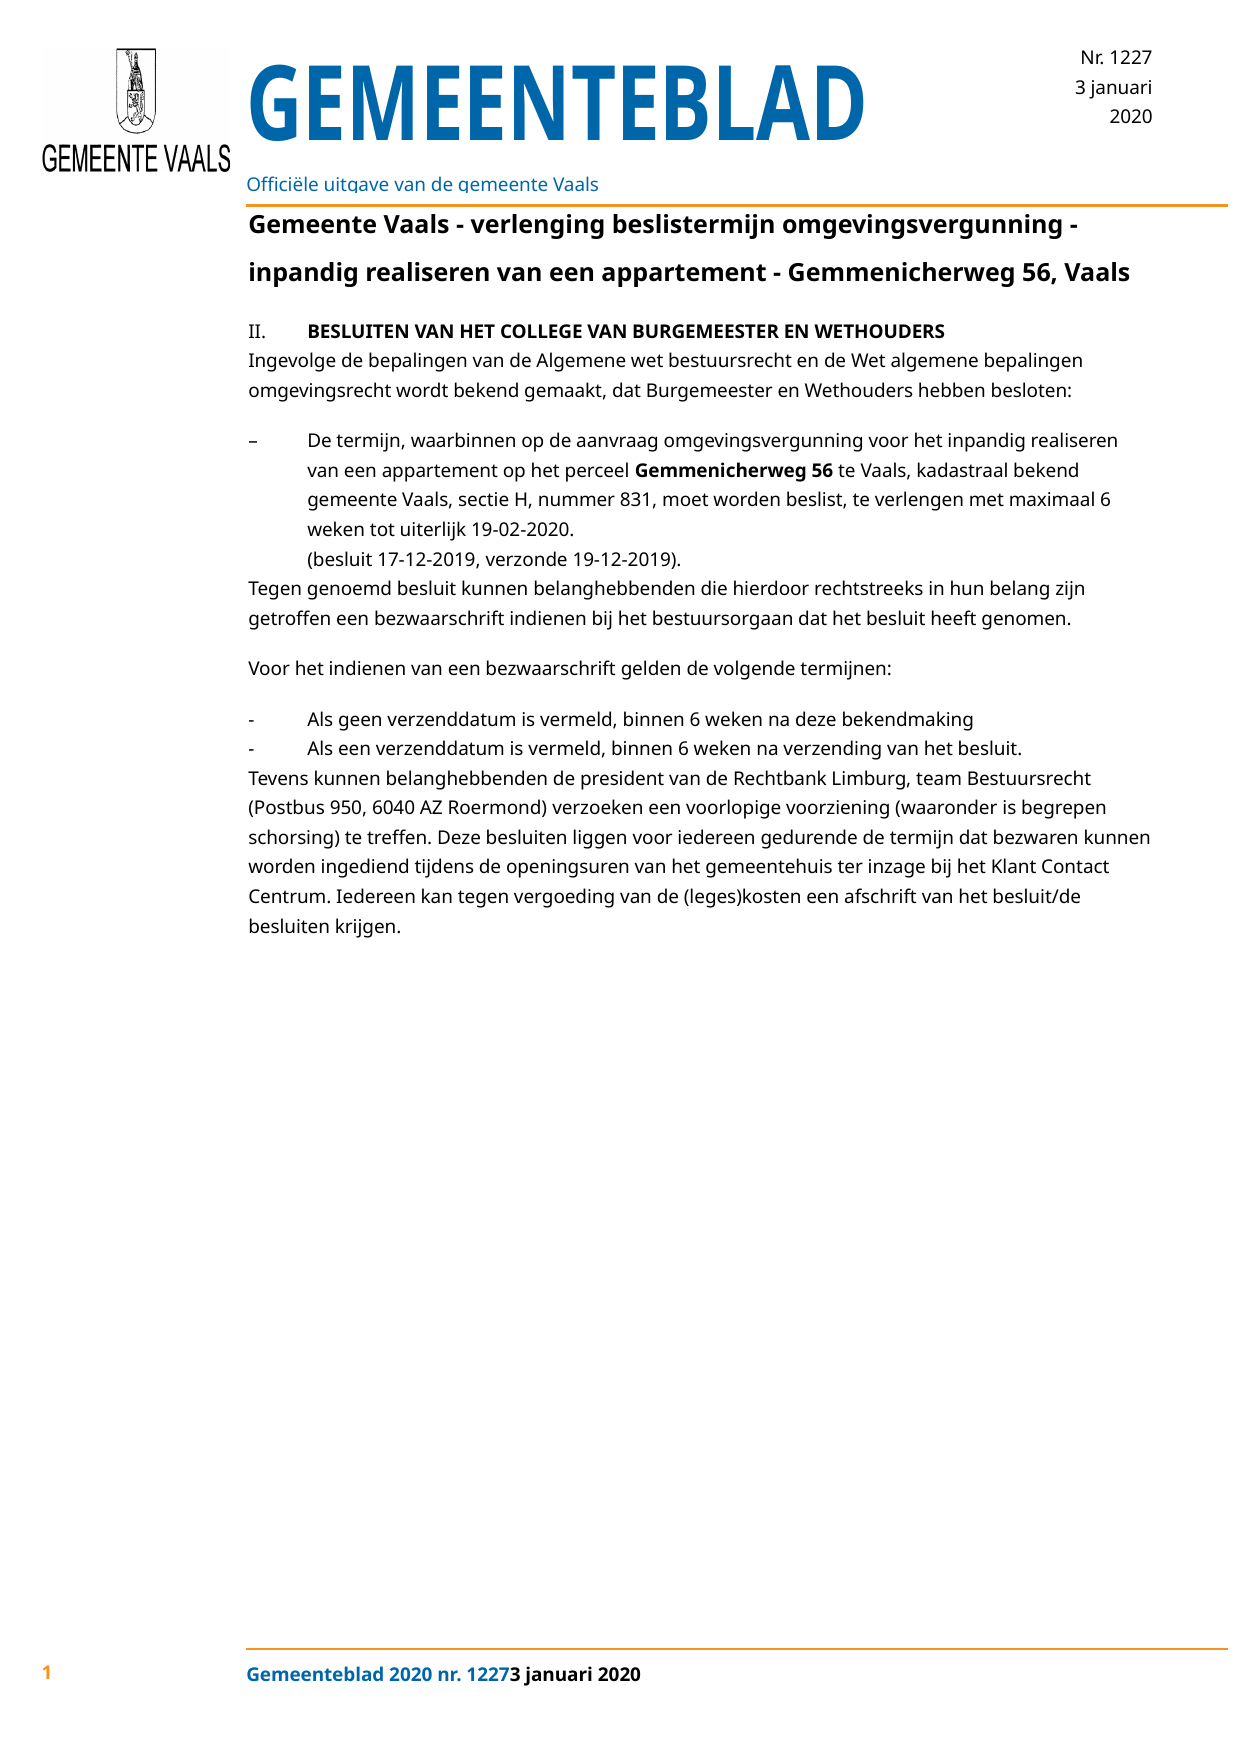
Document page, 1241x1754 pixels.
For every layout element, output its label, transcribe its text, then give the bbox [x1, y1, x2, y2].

text Ingevolge de bepalingen van de Algemene wet bestuursrecht en de Wet algemene bepalingen omgevingsrecht wordt bekend gemaakt, dat Burgemeester en Wethouders hebben besloten: [248, 347, 1152, 403]
list (besluit 17-12-2019, verzonde 19-12-2019). [248, 546, 1152, 572]
list Als een verzenddatum is vermeld, binnen 6 weken na verzending van het besluit. [248, 735, 1152, 761]
text Tevens kunnen belanghebbenden de president van de Rechtbank Limburg, team Bestuursrecht (Postbus 950, 6040 AZ Roermond) verzoeken een voorlopige voorziening (waaronder is begrepen schorsing) te treffen. Deze besluiten liggen voor iedereen gedurende de termijn dat bezwaren kunnen worden ingediend tijdens de openingsuren van het gemeentehuis ter inzage bij het Klant Contact Centrum. Iedereen kan tegen vergoeding van de (leges)kosten een afschrift van het besluit/de besluiten krijgen. [248, 765, 1152, 939]
text Voor het indienen van een bezwaarschrift gelden de volgende termijnen: [248, 655, 1152, 681]
text Tegen genoemd besluit kunnen belanghebbenden die hierdoor rechtstreeks in hun belang zijn getroffen een bezwaarschrift indienen bij het bestuursorgaan dat het besluit heeft genomen. [248, 575, 1152, 631]
picture [41, 47, 231, 172]
text Gemeente Vaals - verlenging beslistermijn omgevingsvergunning - inpandig realiseren van een appartement - Gemmenicherweg 56, Vaals [248, 207, 1152, 288]
list De termijn, waarbinnen op de aanvraag omgevingsvergunning voor het inpandig realiseren van een appartement op het perceel Gemmenicherweg 56 te Vaals, kadastraal bekend gemeente Vaals, sectie H, nummer 831, moet worden beslist, te verlengen met maximaal 6 weken tot uiterlijk 19-02-2020. [248, 427, 1152, 542]
list BESLUITEN VAN HET COLLEGE VAN BURGEMEESTER EN WETHOUDERS [248, 318, 1152, 344]
list Als geen verzenddatum is vermeld, binnen 6 weken na deze bekendmaking [248, 706, 1152, 732]
